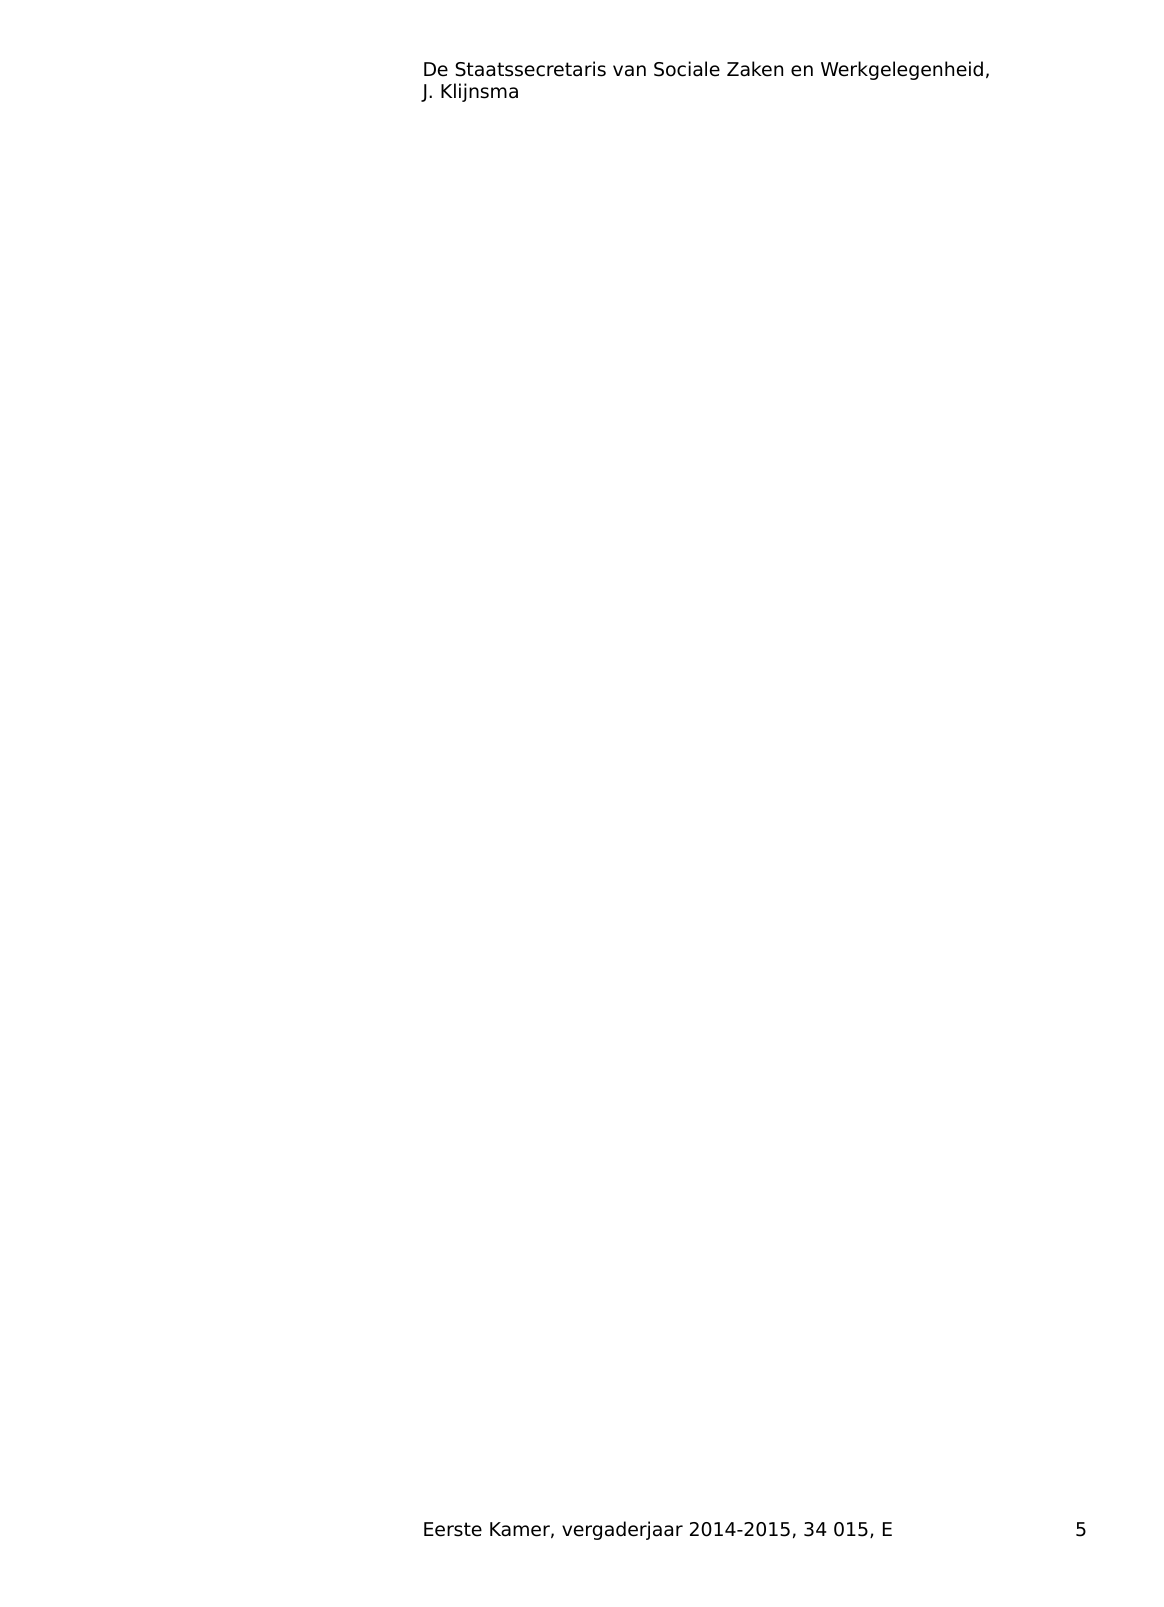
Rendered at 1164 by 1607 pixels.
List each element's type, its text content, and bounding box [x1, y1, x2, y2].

text De Staatssecretaris van Sociale Zaken en Werkgelegenheid, J. Klijnsma [422, 59, 1087, 103]
